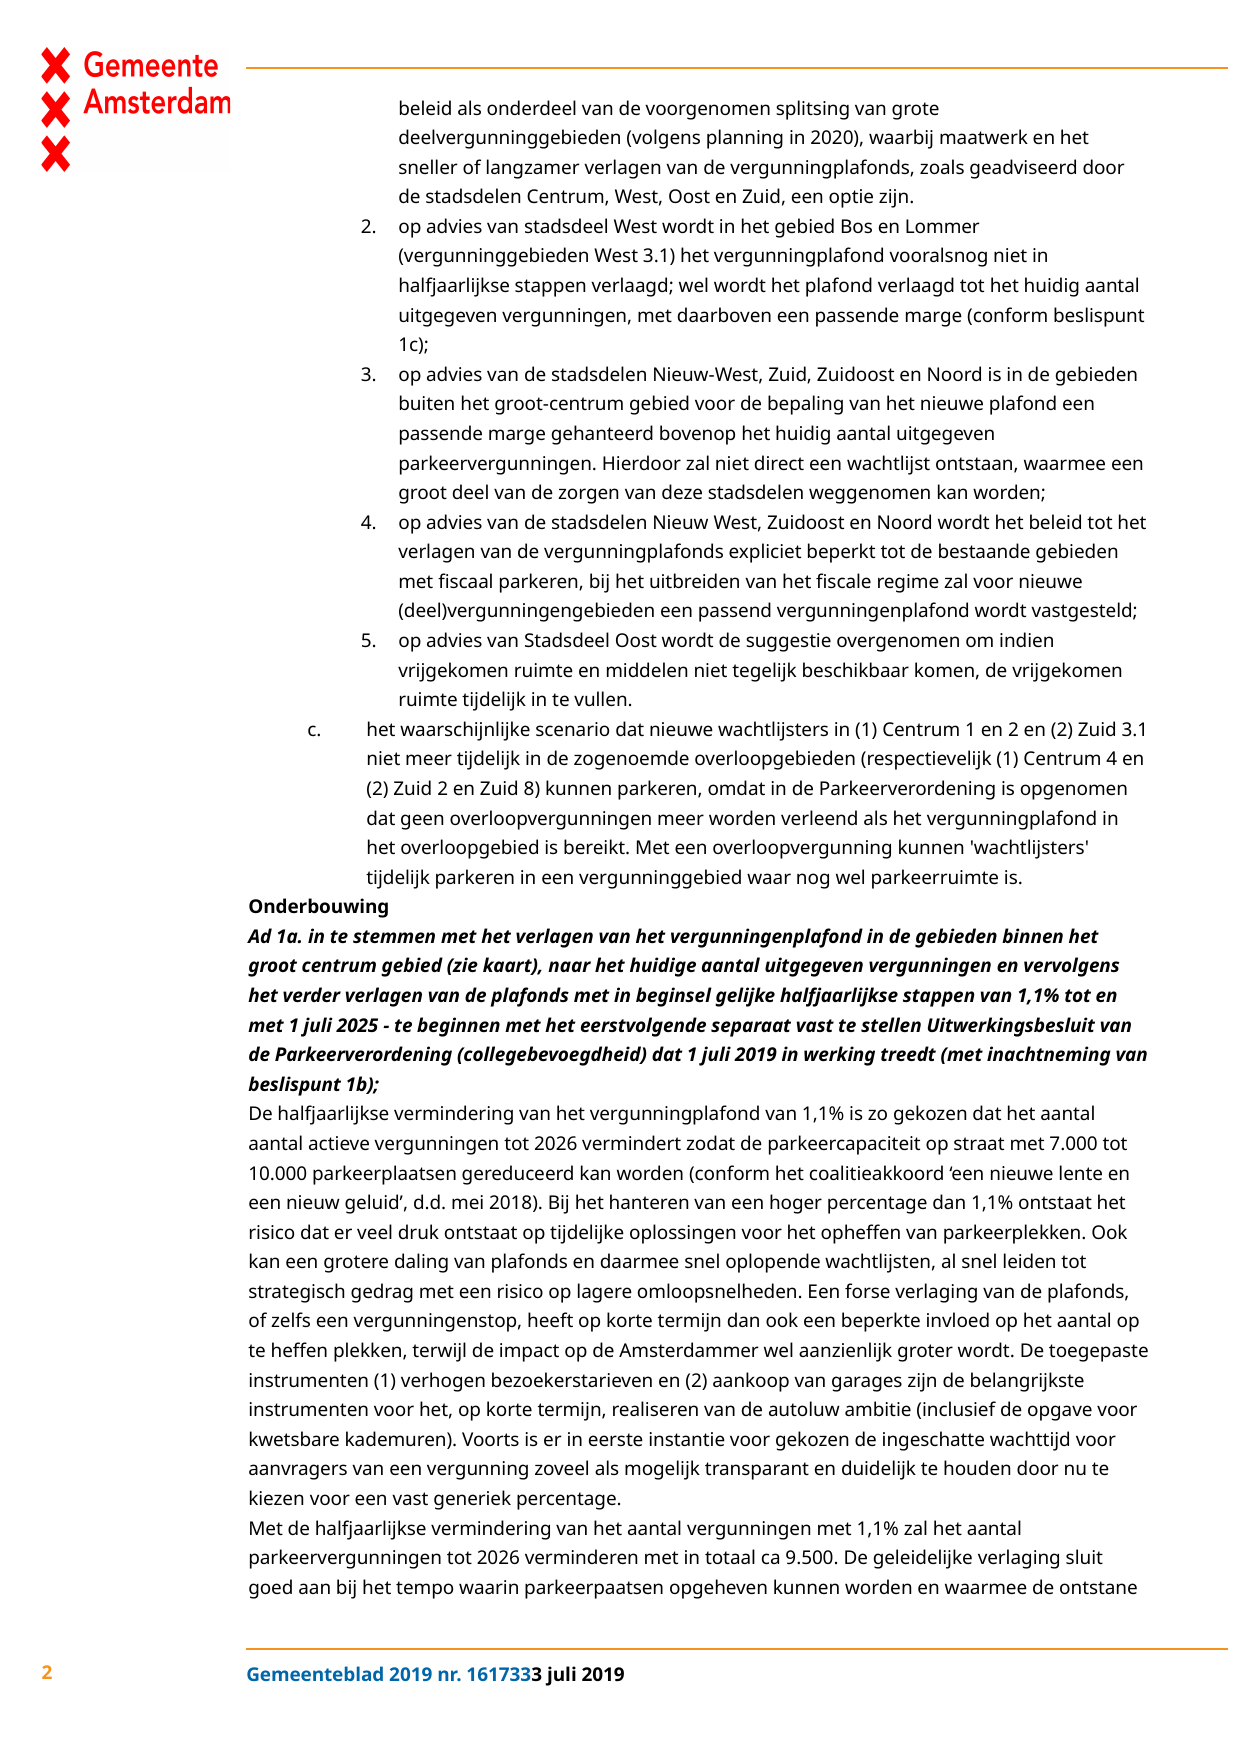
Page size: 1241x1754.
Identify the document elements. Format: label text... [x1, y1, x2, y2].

list op advies van de stadsdelen Nieuw West, Zuidoost en Noord wordt het beleid tot het verlagen van de vergunningplafonds expliciet beperkt tot de bestaande gebieden met fiscaal parkeren, bij het uitbreiden van het fiscale regime zal voor nieuwe (deel)vergunningengebieden een passend vergunningenplafond wordt vastgesteld; [361, 509, 1152, 623]
list op advies van Stadsdeel Oost wordt de suggestie overgenomen om indien vrijgekomen ruimte en middelen niet tegelijk beschikbaar komen, de vrijgekomen ruimte tijdelijk in te vullen. [361, 627, 1152, 712]
picture [41, 47, 231, 172]
text Ad 1a. in te stemmen met het verlagen van het vergunningenplafond in de gebieden binnen het groot centrum gebied (zie kaart), naar het huidige aantal uitgegeven vergunningen en vervolgens het verder verlagen van de plafonds met in beginsel gelijke halfjaarlijkse stappen van 1,1% tot en met 1 juli 2025 - te beginnen met het eerstvolgende separaat vast te stellen Uitwerkingsbesluit van de Parkeerverordening (collegebevoegdheid) dat 1 juli 2019 in werking treedt (met inachtneming van beslispunt 1b); [248, 923, 1152, 1097]
list op advies van de stadsdelen Nieuw-West, Zuid, Zuidoost en Noord is in de gebieden buiten het groot-centrum gebied voor de bepaling van het nieuwe plafond een passende marge gehanteerd bovenop het huidig aantal uitgegeven parkeervergunningen. Hierdoor zal niet direct een wachtlijst ontstaan, waarmee een groot deel van de zorgen van deze stadsdelen weggenomen kan worden; [361, 361, 1152, 505]
list op advies van stadsdeel West wordt in het gebied Bos en Lommer (vergunninggebieden West 3.1) het vergunningplafond vooralsnog niet in halfjaarlijkse stappen verlaagd; wel wordt het plafond verlaagd tot het huidig aantal uitgegeven vergunningen, met daarboven een passende marge (conform beslispunt 1c); [361, 213, 1152, 357]
text Met de halfjaarlijkse vermindering van het aantal vergunningen met 1,1% zal het aantal parkeervergunningen tot 2026 verminderen met in totaal ca 9.500. De geleidelijke verlaging sluit goed aan bij het tempo waarin parkeerpaatsen opgeheven kunnen worden en waarmee de ontstane [248, 1515, 1152, 1600]
list het waarschijnlijke scenario dat nieuwe wachtlijsters in (1) Centrum 1 en 2 en (2) Zuid 3.1 niet meer tijdelijk in de zogenoemde overloopgebieden (respectievelijk (1) Centrum 4 en (2) Zuid 2 en Zuid 8) kunnen parkeren, omdat in de Parkeerverordening is opgenomen dat geen overloopvergunningen meer worden verleend als het vergunningplafond in het overloopgebied is bereikt. Met een overloopvergunning kunnen 'wachtlijsters' tijdelijk parkeren in een vergunninggebied waar nog wel parkeerruimte is. [307, 716, 1152, 890]
text Onderbouwing [248, 893, 1152, 919]
text De halfjaarlijkse vermindering van het vergunningplafond van 1,1% is zo gekozen dat het aantal aantal actieve vergunningen tot 2026 vermindert zodat de parkeercapaciteit op straat met 7.000 tot 10.000 parkeerplaatsen gereduceerd kan worden (conform het coalitieakkoord ‘een nieuwe lente en een nieuw geluid’, d.d. mei 2018). Bij het hanteren van een hoger percentage dan 1,1% ontstaat het risico dat er veel druk ontstaat op tijdelijke oplossingen voor het opheffen van parkeerplekken. Ook kan een grotere daling van plafonds en daarmee snel oplopende wachtlijsten, al snel leiden tot strategisch gedrag met een risico op lagere omloopsnelheden. Een forse verlaging van de plafonds, of zelfs een vergunningenstop, heeft op korte termijn dan ook een beperkte invloed op het aantal op te heffen plekken, terwijl de impact op de Amsterdammer wel aanzienlijk groter wordt. De toegepaste instrumenten (1) verhogen bezoekerstarieven en (2) aankoop van garages zijn de belangrijkste instrumenten voor het, op korte termijn, realiseren van de autoluw ambitie (inclusief de opgave voor kwetsbare kademuren). Voorts is er in eerste instantie voor gekozen de ingeschatte wachttijd voor aanvragers van een vergunning zoveel als mogelijk transparant en duidelijk te houden door nu te kiezen voor een vast generiek percentage. [248, 1101, 1152, 1511]
list beleid als onderdeel van de voorgenomen splitsing van grote deelvergunninggebieden (volgens planning in 2020), waarbij maatwerk en het sneller of langzamer verlagen van de vergunningplafonds, zoals geadviseerd door de stadsdelen Centrum, West, Oost en Zuid, een optie zijn. [361, 95, 1152, 209]
